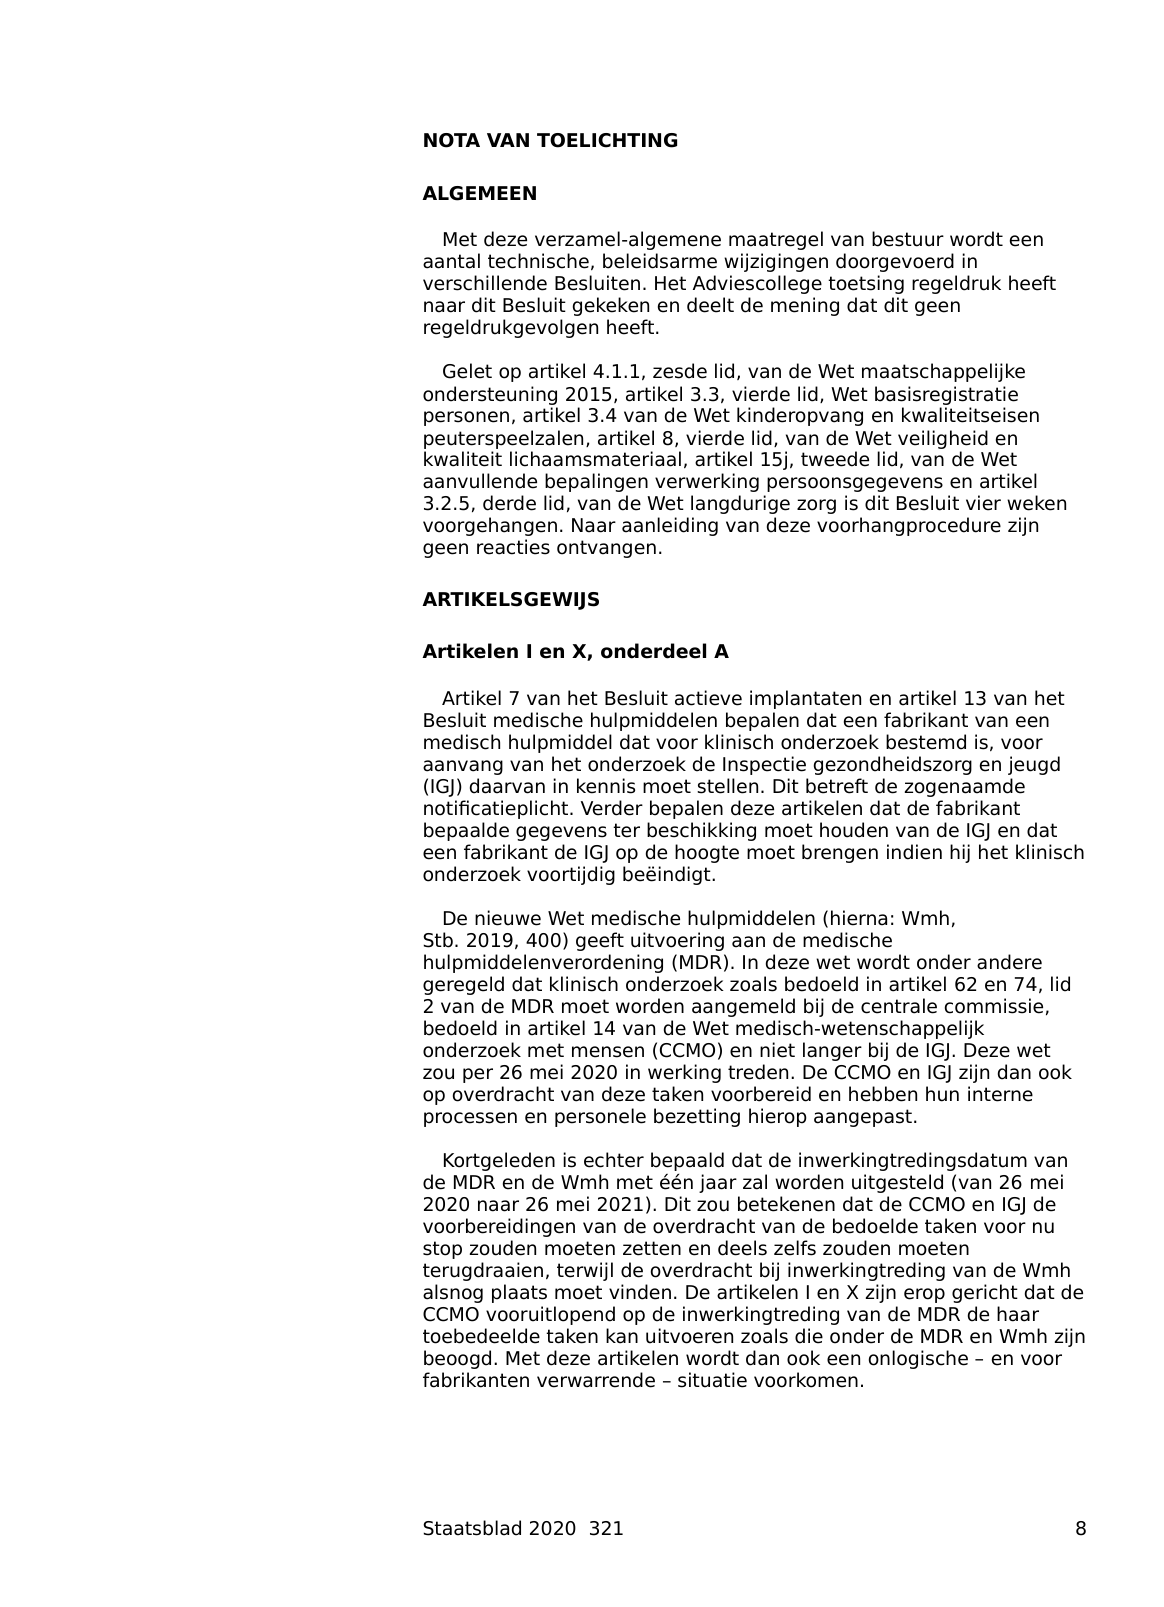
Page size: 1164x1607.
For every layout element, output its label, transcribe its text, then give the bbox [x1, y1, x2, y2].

subtitle Artikelen I en X, onderdeel A [422, 641, 1087, 663]
subtitle ALGEMEEN [422, 182, 1087, 204]
subtitle NOTA VAN TOELICHTING [422, 130, 1087, 152]
subtitle ARTIKELSGEWIJS [422, 589, 1087, 611]
text Met deze verzamel-algemene maatregel van bestuur wordt een aantal technische, beleidsarme wijzigingen doorgevoerd in verschillende Besluiten. Het Adviescollege toetsing regeldruk heeft naar dit Besluit gekeken en deelt de mening dat dit geen regeldrukgevolgen heeft. [422, 229, 1087, 339]
text De nieuwe Wet medische hulpmiddelen (hierna: Wmh, Stb. 2019, 400) geeft uitvoering aan de medische hulpmiddelenverordening (MDR). In deze wet wordt onder andere geregeld dat klinisch onderzoek zoals bedoeld in artikel 62 en 74, lid 2 van de MDR moet worden aangemeld bij de centrale commissie, bedoeld in artikel 14 van de Wet medisch-wetenschappelijk onderzoek met mensen (CCMO) en niet langer bij de IGJ. Deze wet zou per 26 mei 2020 in werking treden. De CCMO en IGJ zijn dan ook op overdracht van deze taken voorbereid en hebben hun interne processen en personele bezetting hierop aangepast. [422, 908, 1087, 1128]
text Gelet op artikel 4.1.1, zesde lid, van de Wet maatschappelijke ondersteuning 2015, artikel 3.3, vierde lid, Wet basisregistratie personen, artikel 3.4 van de Wet kinderopvang en kwaliteitseisen peuterspeelzalen, artikel 8, vierde lid, van de Wet veiligheid en kwaliteit lichaamsmateriaal, artikel 15j, tweede lid, van de Wet aanvullende bepalingen verwerking persoonsgegevens en artikel 3.2.5, derde lid, van de Wet langdurige zorg is dit Besluit vier weken voorgehangen. Naar aanleiding van deze voorhangprocedure zijn geen reacties ontvangen. [422, 361, 1087, 559]
text Artikel 7 van het Besluit actieve implantaten en artikel 13 van het Besluit medische hulpmiddelen bepalen dat een fabrikant van een medisch hulpmiddel dat voor klinisch onderzoek bestemd is, voor aanvang van het onderzoek de Inspectie gezondheidszorg en jeugd (IGJ) daarvan in kennis moet stellen. Dit betreft de zogenaamde notificatieplicht. Verder bepalen deze artikelen dat de fabrikant bepaalde gegevens ter beschikking moet houden van de IGJ en dat een fabrikant de IGJ op de hoogte moet brengen indien hij het klinisch onderzoek voortijdig beëindigt. [422, 688, 1087, 886]
text Kortgeleden is echter bepaald dat de inwerkingtredingsdatum van de MDR en de Wmh met één jaar zal worden uitgesteld (van 26 mei 2020 naar 26 mei 2021). Dit zou betekenen dat de CCMO en IGJ de voorbereidingen van de overdracht van de bedoelde taken voor nu stop zouden moeten zetten en deels zelfs zouden moeten terugdraaien, terwijl de overdracht bij inwerkingtreding van de Wmh alsnog plaats moet vinden. De artikelen I en X zijn erop gericht dat de CCMO vooruitlopend op de inwerkingtreding van de MDR de haar toebedeelde taken kan uitvoeren zoals die onder de MDR en Wmh zijn beoogd. Met deze artikelen wordt dan ook een onlogische – en voor fabrikanten verwarrende – situatie voorkomen. [422, 1150, 1087, 1392]
